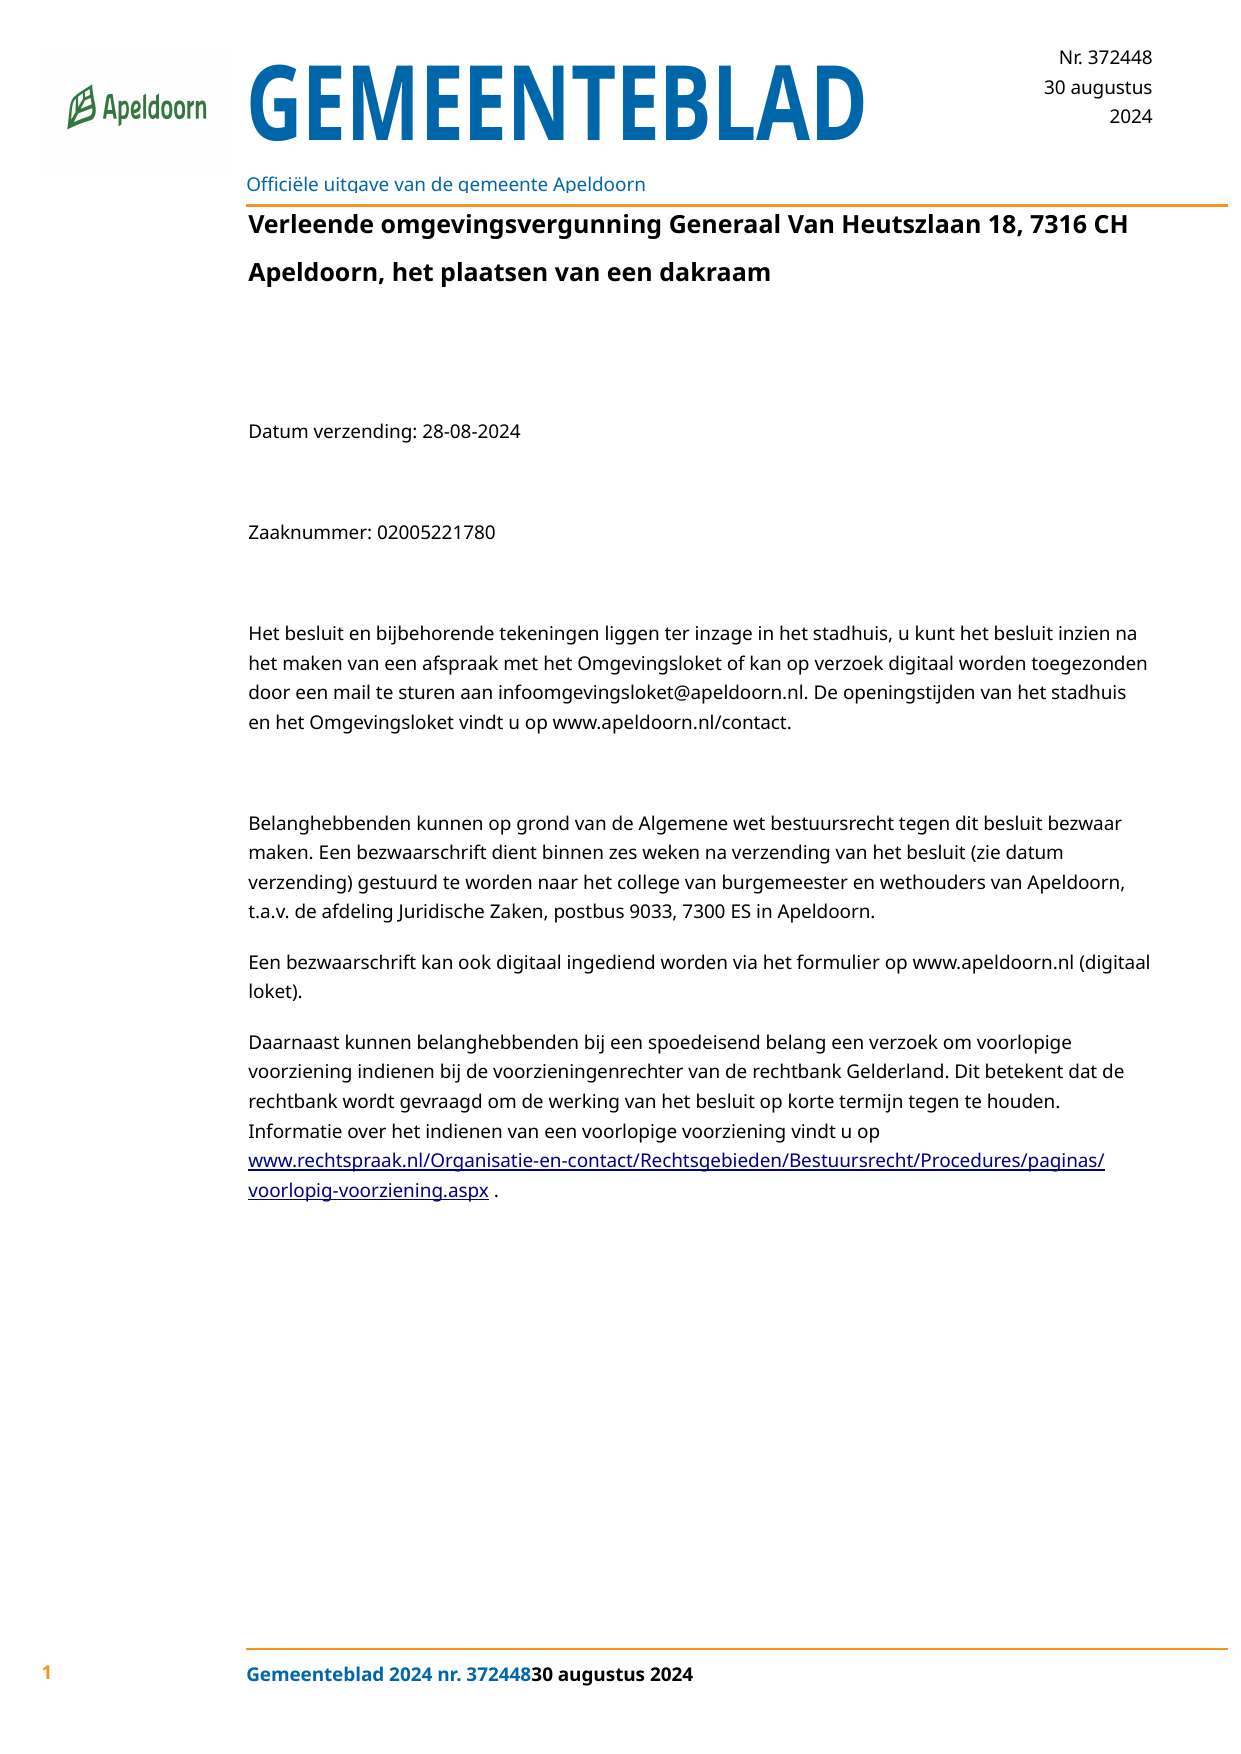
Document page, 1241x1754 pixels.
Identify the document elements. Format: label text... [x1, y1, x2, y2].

text Belanghebbenden kunnen op grond van de Algemene wet bestuursrecht tegen dit besluit bezwaar maken. Een bezwaarschrift dient binnen zes weken na verzending van het besluit (zie datum verzending) gestuurd te worden naar het college van burgemeester en wethouders van Apeldoorn, t.a.v. de afdeling Juridische Zaken, postbus 9033, 7300 ES in Apeldoorn. [248, 810, 1152, 924]
picture [41, 47, 231, 172]
text Een bezwaarschrift kan ook digitaal ingediend worden via het formulier op www.apeldoorn.nl (digitaal loket). [248, 949, 1152, 1004]
text Het besluit en bijbehorende tekeningen liggen ter inzage in het stadhuis, u kunt het besluit inzien na het maken van een afspraak met het Omgevingsloket of kan op verzoek digitaal worden toegezonden door een mail te sturen aan infoomgevingsloket@apeldoorn.nl. De openingstijden van het stadhuis en het Omgevingsloket vindt u op www.apeldoorn.nl/contact. [248, 620, 1152, 735]
text Daarnaast kunnen belanghebbenden bij een spoedeisend belang een verzoek om voorlopige voorziening indienen bij de voorzieningenrechter van de rechtbank Gelderland. Dit betekent dat de rechtbank wordt gevraagd om de werking van het besluit op korte termijn tegen te houden. Informatie over het indienen van een voorlopige voorziening vindt u op www.rechtspraak.nl/Organisatie-en-contact/Rechtsgebieden/Bestuursrecht/Procedures/paginas/voorlopig-voorziening.aspx . [248, 1029, 1152, 1203]
text Verleende omgevingsvergunning Generaal Van Heutszlaan 18, 7316 CH Apeldoorn, het plaatsen van een dakraam [248, 207, 1152, 288]
text Zaaknummer: 02005221780 [248, 519, 1152, 545]
text Datum verzending: 28-08-2024 [248, 419, 1152, 444]
